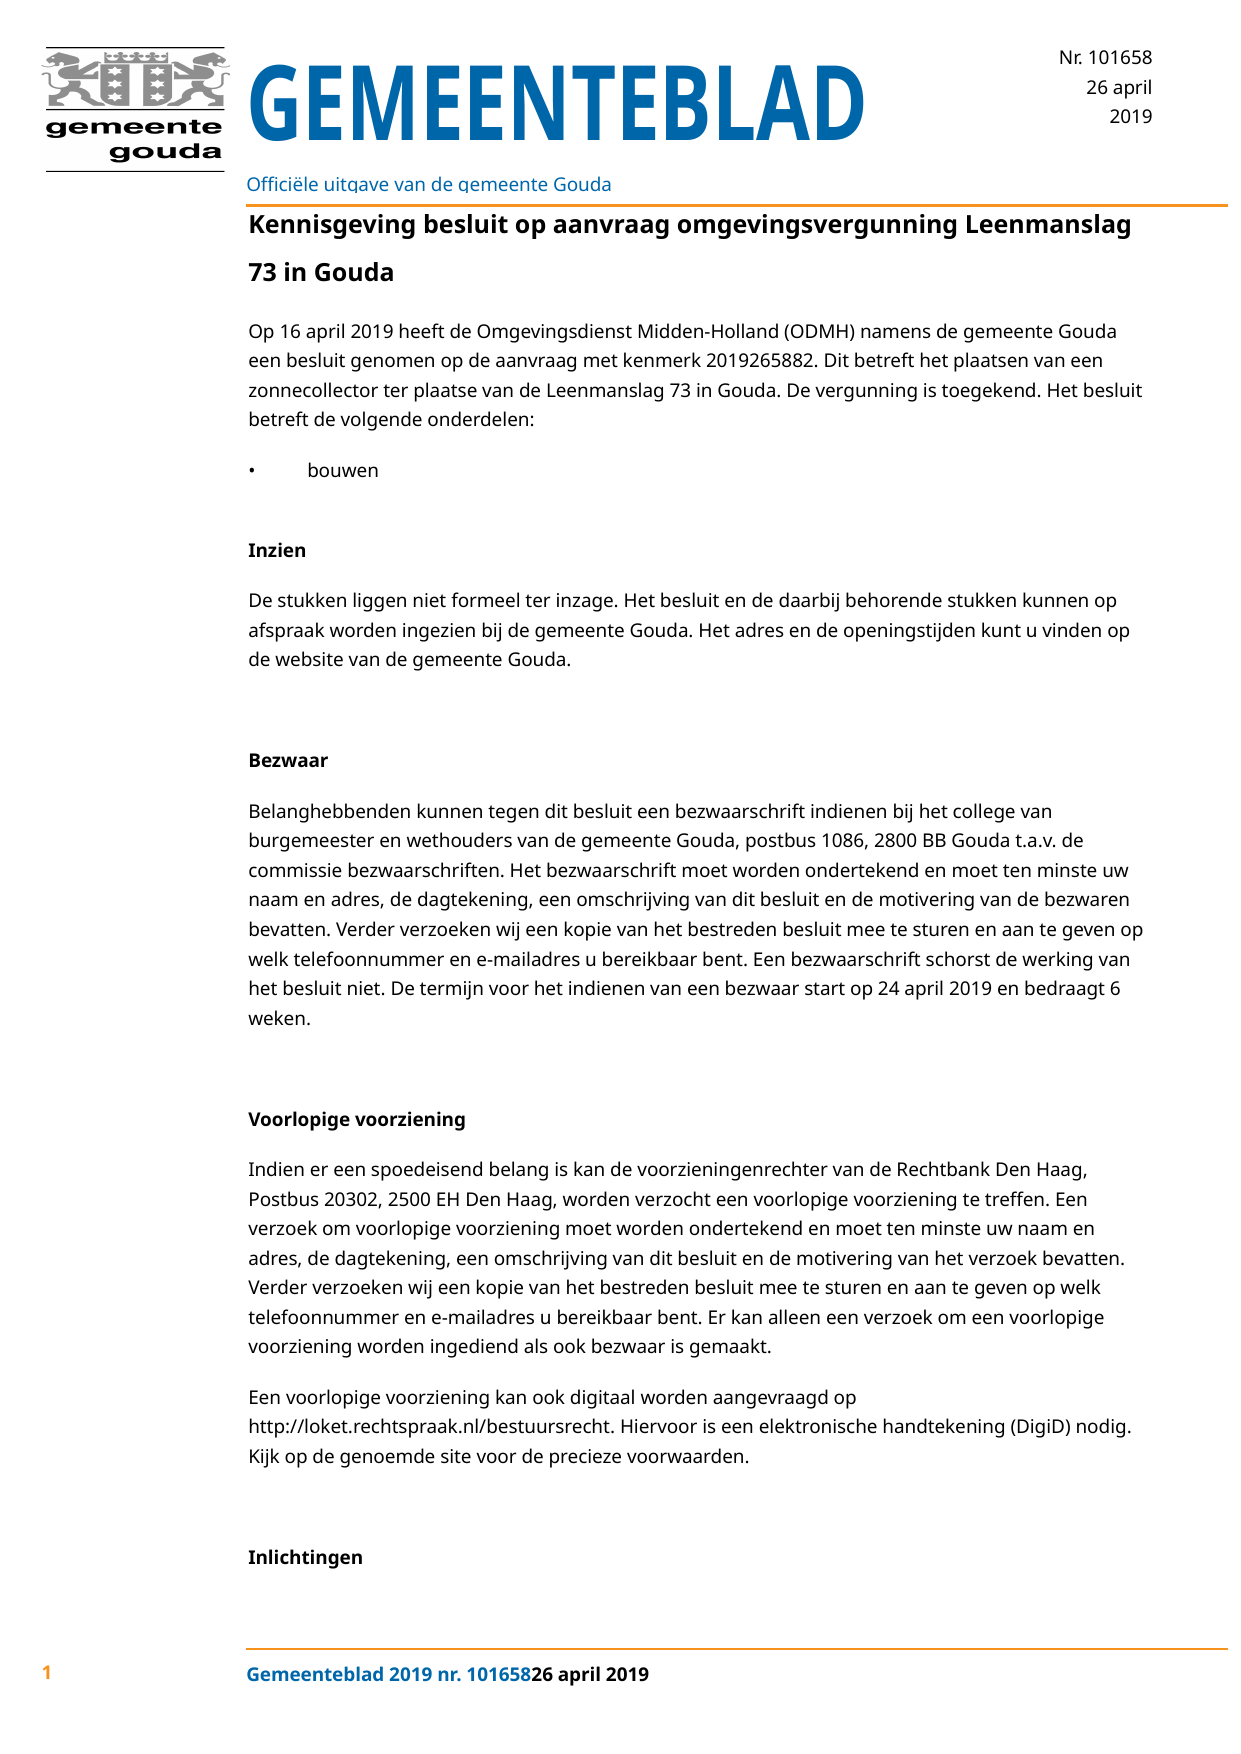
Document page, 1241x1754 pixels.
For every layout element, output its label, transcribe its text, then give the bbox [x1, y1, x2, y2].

picture [41, 47, 231, 172]
text Inlichtingen [248, 1544, 1152, 1570]
text Bezwaar [248, 747, 1152, 773]
text Indien er een spoedeisend belang is kan de voorzieningenrechter van de Rechtbank Den Haag, Postbus 20302, 2500 EH Den Haag, worden verzocht een voorlopige voorziening te treffen. Een verzoek om voorlopige voorziening moet worden ondertekend en moet ten minste uw naam en adres, de dagtekening, een omschrijving van dit besluit en de motivering van het verzoek bevatten. Verder verzoeken wij een kopie van het bestreden besluit mee te sturen en aan te geven op welk telefoonnummer en e-mailadres u bereikbaar bent. Er kan alleen een verzoek om een voorlopige voorziening worden ingediend als ook bezwaar is gemaakt. [248, 1156, 1152, 1359]
text Voorlopige voorziening [248, 1106, 1152, 1132]
text Kennisgeving besluit op aanvraag omgevingsvergunning Leenmanslag 73 in Gouda [248, 207, 1152, 288]
text Een voorlopige voorziening kan ook digitaal worden aangevraagd op http://loket.rechtspraak.nl/bestuursrecht. Hiervoor is een elektronische handtekening (DigiD) nodig. Kijk op de genoemde site voor de precieze voorwaarden. [248, 1384, 1152, 1469]
text Inzien [248, 537, 1152, 563]
text De stukken liggen niet formeel ter inzage. Het besluit en de daarbij behorende stukken kunnen op afspraak worden ingezien bij de gemeente Gouda. Het adres en de openingstijden kunt u vinden op de website van de gemeente Gouda. [248, 587, 1152, 672]
text Op 16 april 2019 heeft de Omgevingsdienst Midden-Holland (ODMH) namens de gemeente Gouda een besluit genomen op de aanvraag met kenmerk 2019265882. Dit betreft het plaatsen van een zonnecollector ter plaatse van de Leenmanslag 73 in Gouda. De vergunning is toegekend. Het besluit betreft de volgende onderdelen: [248, 318, 1152, 432]
list bouwen [248, 457, 1152, 483]
text Belanghebbenden kunnen tegen dit besluit een bezwaarschrift indienen bij het college van burgemeester en wethouders van de gemeente Gouda, postbus 1086, 2800 BB Gouda t.a.v. de commissie bezwaarschriften. Het bezwaarschrift moet worden ondertekend en moet ten minste uw naam en adres, de dagtekening, een omschrijving van dit besluit en de motivering van de bezwaren bevatten. Verder verzoeken wij een kopie van het bestreden besluit mee te sturen en aan te geven op welk telefoonnummer en e-mailadres u bereikbaar bent. Een bezwaarschrift schorst de werking van het besluit niet. De termijn voor het indienen van een bezwaar start op 24 april 2019 en bedraagt 6 weken. [248, 798, 1152, 1031]
